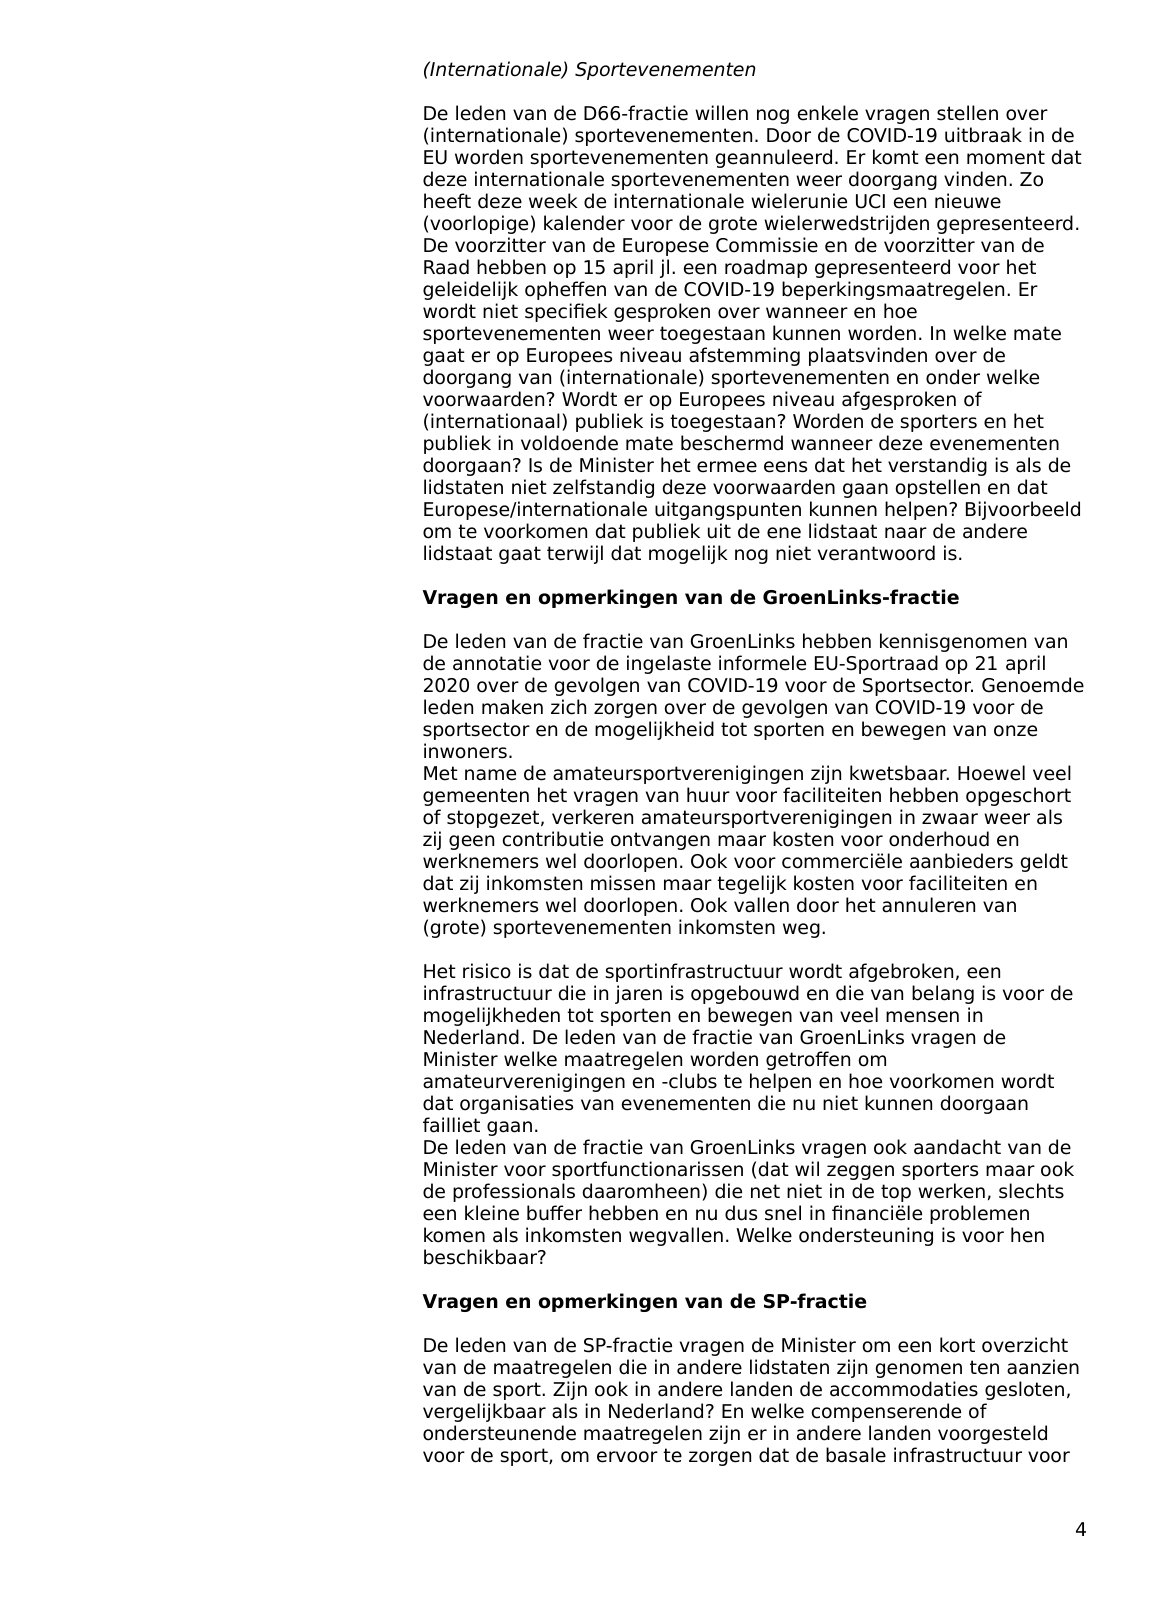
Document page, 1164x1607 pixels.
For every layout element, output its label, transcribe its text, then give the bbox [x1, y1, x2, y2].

subtitle Vragen en opmerkingen van de SP-fractie [422, 1291, 1087, 1313]
subtitle (Internationale) Sportevenementen [422, 59, 1087, 81]
text De leden van de D66-fractie willen nog enkele vragen stellen over (internationale) sportevenementen. Door de COVID-19 uitbraak in de EU worden sportevenementen geannuleerd. Er komt een moment dat deze internationale sportevenementen weer doorgang vinden. Zo heeft deze week de internationale wielerunie UCI een nieuwe (voorlopige) kalender voor de grote wielerwedstrijden gepresenteerd. De voorzitter van de Europese Commissie en de voorzitter van de Raad hebben op 15 april jl. een roadmap gepresenteerd voor het geleidelijk opheffen van de COVID-19 beperkingsmaatregelen. Er wordt niet specifiek gesproken over wanneer en hoe sportevenementen weer toegestaan kunnen worden. In welke mate gaat er op Europees niveau afstemming plaatsvinden over de doorgang van (internationale) sportevenementen en onder welke voorwaarden? Wordt er op Europees niveau afgesproken of (internationaal) publiek is toegestaan? Worden de sporters en het publiek in voldoende mate beschermd wanneer deze evenementen doorgaan? Is de Minister het ermee eens dat het verstandig is als de lidstaten niet zelfstandig deze voorwaarden gaan opstellen en dat Europese/internationale uitgangspunten kunnen helpen? Bijvoorbeeld om te voorkomen dat publiek uit de ene lidstaat naar de andere lidstaat gaat terwijl dat mogelijk nog niet verantwoord is. [422, 103, 1087, 565]
text Met name de amateursportverenigingen zijn kwetsbaar. Hoewel veel gemeenten het vragen van huur voor faciliteiten hebben opgeschort of stopgezet, verkeren amateursportverenigingen in zwaar weer als zij geen contributie ontvangen maar kosten voor onderhoud en werknemers wel doorlopen. Ook voor commerciële aanbieders geldt dat zij inkomsten missen maar tegelijk kosten voor faciliteiten en werknemers wel doorlopen. Ook vallen door het annuleren van (grote) sportevenementen inkomsten weg. [422, 763, 1087, 939]
text Het risico is dat de sportinfrastructuur wordt afgebroken, een infrastructuur die in jaren is opgebouwd en die van belang is voor de mogelijkheden tot sporten en bewegen van veel mensen in Nederland. De leden van de fractie van GroenLinks vragen de Minister welke maatregelen worden getroffen om amateurverenigingen en -clubs te helpen en hoe voorkomen wordt dat organisaties van evenementen die nu niet kunnen doorgaan failliet gaan. [422, 961, 1087, 1137]
subtitle Vragen en opmerkingen van de GroenLinks-fractie [422, 587, 1087, 609]
text De leden van de fractie van GroenLinks hebben kennisgenomen van de annotatie voor de ingelaste informele EU-Sportraad op 21 april 2020 over de gevolgen van COVID-19 voor de Sportsector. Genoemde leden maken zich zorgen over de gevolgen van COVID-19 voor de sportsector en de mogelijkheid tot sporten en bewegen van onze inwoners. [422, 631, 1087, 763]
text De leden van de fractie van GroenLinks vragen ook aandacht van de Minister voor sportfunctionarissen (dat wil zeggen sporters maar ook de professionals daaromheen) die net niet in de top werken, slechts een kleine buffer hebben en nu dus snel in financiële problemen komen als inkomsten wegvallen. Welke ondersteuning is voor hen beschikbaar? [422, 1137, 1087, 1269]
text De leden van de SP-fractie vragen de Minister om een kort overzicht van de maatregelen die in andere lidstaten zijn genomen ten aanzien van de sport. Zijn ook in andere landen de accommodaties gesloten, vergelijkbaar als in Nederland? En welke compenserende of ondersteunende maatregelen zijn er in andere landen voorgesteld voor de sport, om ervoor te zorgen dat de basale infrastructuur voor [422, 1335, 1087, 1467]
